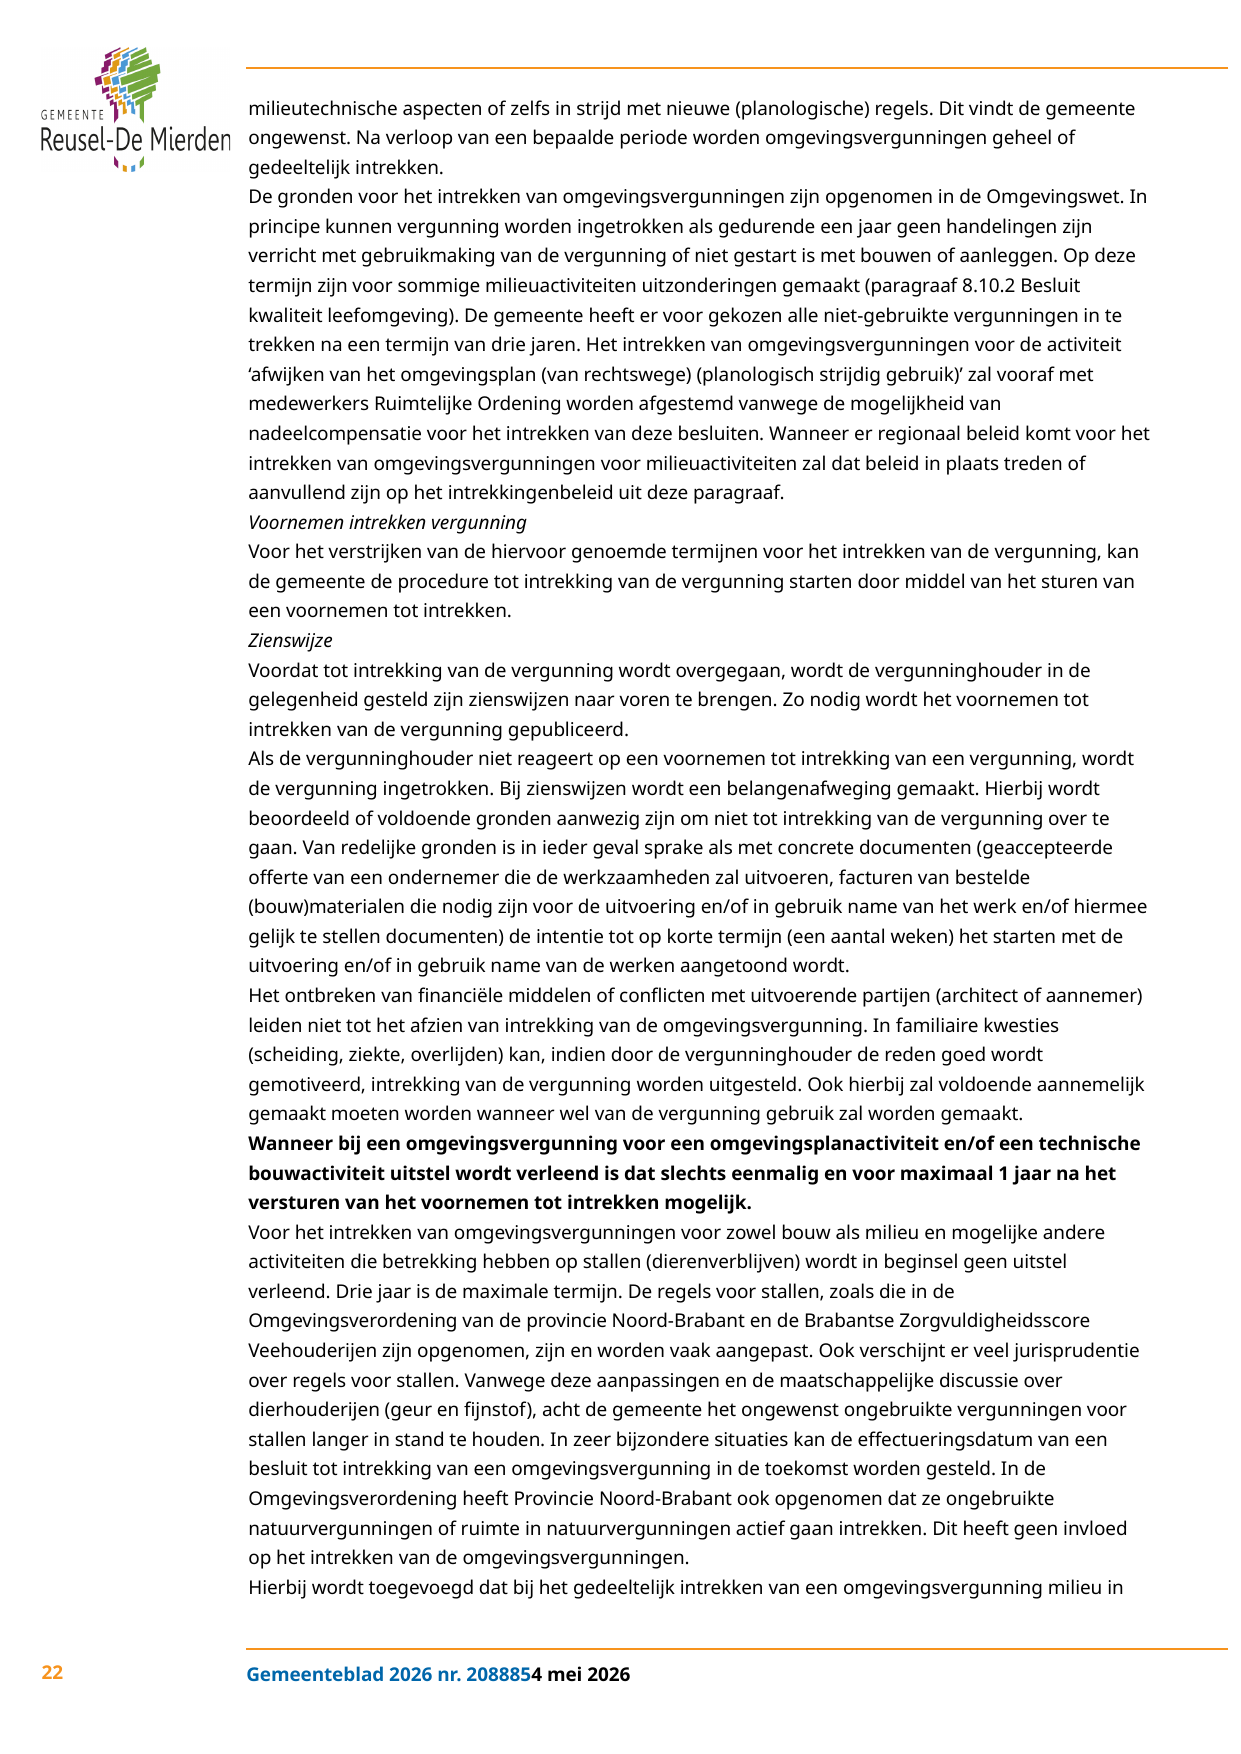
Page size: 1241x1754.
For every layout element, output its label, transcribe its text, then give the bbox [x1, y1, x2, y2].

text Het ontbreken van financiële middelen of conflicten met uitvoerende partijen (architect of aannemer) leiden niet tot het afzien van intrekking van de omgevingsvergunning. In familiaire kwesties (scheiding, ziekte, overlijden) kan, indien door de vergunninghouder de reden goed wordt gemotiveerd, intrekking van de vergunning worden uitgesteld. Ook hierbij zal voldoende aannemelijk gemaakt moeten worden wanneer wel van de vergunning gebruik zal worden gemaakt. [248, 982, 1152, 1126]
text Voor het intrekken van omgevingsvergunningen voor zowel bouw als milieu en mogelijke andere activiteiten die betrekking hebben op stallen (dierenverblijven) wordt in beginsel geen uitstel verleend. Drie jaar is de maximale termijn. De regels voor stallen, zoals die in de Omgevingsverordening van de provincie Noord-Brabant en de Brabantse Zorgvuldigheidsscore Veehouderijen zijn opgenomen, zijn en worden vaak aangepast. Ook verschijnt er veel jurisprudentie over regels voor stallen. Vanwege deze aanpassingen en de maatschappelijke discussie over dierhouderijen (geur en fijnstof), acht de gemeente het ongewenst ongebruikte vergunningen voor stallen langer in stand te houden. In zeer bijzondere situaties kan de effectueringsdatum van een besluit tot intrekking van een omgevingsvergunning in de toekomst worden gesteld. In de Omgevingsverordening heeft Provincie Noord-Brabant ook opgenomen dat ze ongebruikte natuurvergunningen of ruimte in natuurvergunningen actief gaan intrekken. Dit heeft geen invloed op het intrekken van de omgevingsvergunningen. [248, 1219, 1152, 1570]
text milieutechnische aspecten of zelfs in strijd met nieuwe (planologische) regels. Dit vindt de gemeente ongewenst. Na verloop van een bepaalde periode worden omgevingsvergunningen geheel of gedeeltelijk intrekken. [248, 95, 1152, 180]
text Wanneer bij een omgevingsvergunning voor een omgevingsplanactiviteit en/of een technische bouwactiviteit uitstel wordt verleend is dat slechts eenmalig en voor maximaal 1 jaar na het versturen van het voornemen tot intrekken mogelijk. [248, 1130, 1152, 1215]
text Voor het verstrijken van de hiervoor genoemde termijnen voor het intrekken van de vergunning, kan de gemeente de procedure tot intrekking van de vergunning starten door middel van het sturen van een voornemen tot intrekken. [248, 538, 1152, 623]
text De gronden voor het intrekken van omgevingsvergunningen zijn opgenomen in de Omgevingswet. In principe kunnen vergunning worden ingetrokken als gedurende een jaar geen handelingen zijn verricht met gebruikmaking van de vergunning of niet gestart is met bouwen of aanleggen. Op deze termijn zijn voor sommige milieuactiviteiten uitzonderingen gemaakt (paragraaf 8.10.2 Besluit kwaliteit leefomgeving). De gemeente heeft er voor gekozen alle niet-gebruikte vergunningen in te trekken na een termijn van drie jaren. Het intrekken van omgevingsvergunningen voor de activiteit ‘afwijken van het omgevingsplan (van rechtswege) (planologisch strijdig gebruik)’ zal vooraf met medewerkers Ruimtelijke Ordening worden afgestemd vanwege de mogelijkheid van nadeelcompensatie voor het intrekken van deze besluiten. Wanneer er regionaal beleid komt voor het intrekken van omgevingsvergunningen voor milieuactiviteiten zal dat beleid in plaats treden of aanvullend zijn op het intrekkingenbeleid uit deze paragraaf. [248, 183, 1152, 505]
picture [41, 47, 231, 172]
text Zienswijze [248, 627, 1152, 653]
text Als de vergunninghouder niet reageert op een voornemen tot intrekking van een vergunning, wordt de vergunning ingetrokken. Bij zienswijzen wordt een belangenafweging gemaakt. Hierbij wordt beoordeeld of voldoende gronden aanwezig zijn om niet tot intrekking van de vergunning over te gaan. Van redelijke gronden is in ieder geval sprake als met concrete documenten (geaccepteerde offerte van een ondernemer die de werkzaamheden zal uitvoeren, facturen van bestelde (bouw)materialen die nodig zijn voor de uitvoering en/of in gebruik name van het werk en/of hiermee gelijk te stellen documenten) de intentie tot op korte termijn (een aantal weken) het starten met de uitvoering en/of in gebruik name van de werken aangetoond wordt. [248, 746, 1152, 978]
text Voornemen intrekken vergunning [248, 509, 1152, 535]
text Voordat tot intrekking van de vergunning wordt overgegaan, wordt de vergunninghouder in de gelegenheid gesteld zijn zienswijzen naar voren te brengen. Zo nodig wordt het voornemen tot intrekken van de vergunning gepubliceerd. [248, 657, 1152, 742]
text Hierbij wordt toegevoegd dat bij het gedeeltelijk intrekken van een omgevingsvergunning milieu in [248, 1574, 1152, 1600]
